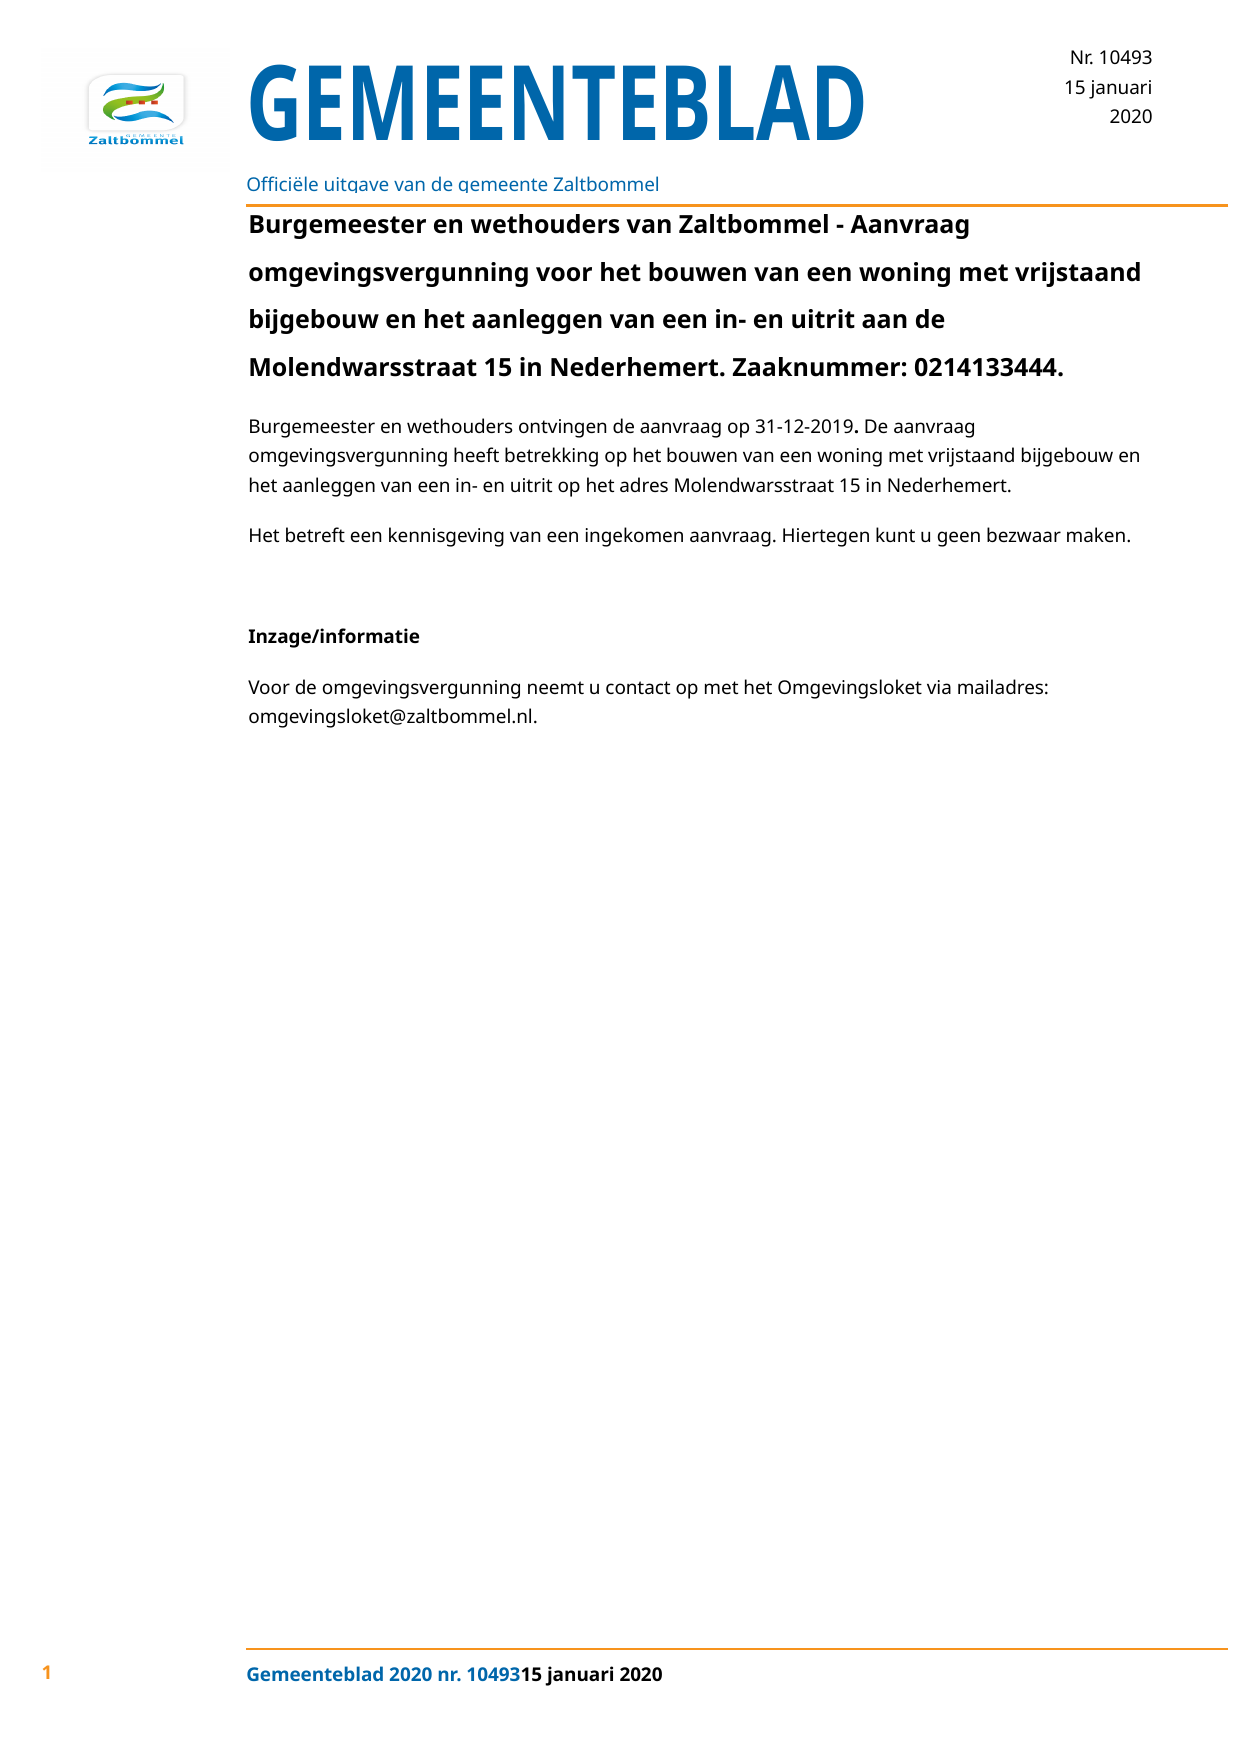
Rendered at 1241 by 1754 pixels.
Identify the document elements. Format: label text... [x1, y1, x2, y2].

text Het betreft een kennisgeving van een ingekomen aanvraag. Hiertegen kunt u geen bezwaar maken. [248, 523, 1152, 548]
picture [41, 47, 231, 172]
text Burgemeester en wethouders van Zaltbommel - Aanvraag omgevingsvergunning voor het bouwen van een woning met vrijstaand bijgebouw en het aanleggen van een in- en uitrit aan de Molendwarsstraat 15 in Nederhemert. Zaaknummer: 0214133444. [248, 207, 1152, 384]
text Inzage/informatie [248, 623, 1152, 649]
text Voor de omgevingsvergunning neemt u contact op met het Omgevingsloket via mailadres: omgevingsloket@zaltbommel.nl. [248, 674, 1152, 729]
text Burgemeester en wethouders ontvingen de aanvraag op 31-12-2019. De aanvraag omgevingsvergunning heeft betrekking op het bouwen van een woning met vrijstaand bijgebouw en het aanleggen van een in- en uitrit op het adres Molendwarsstraat 15 in Nederhemert. [248, 413, 1152, 498]
